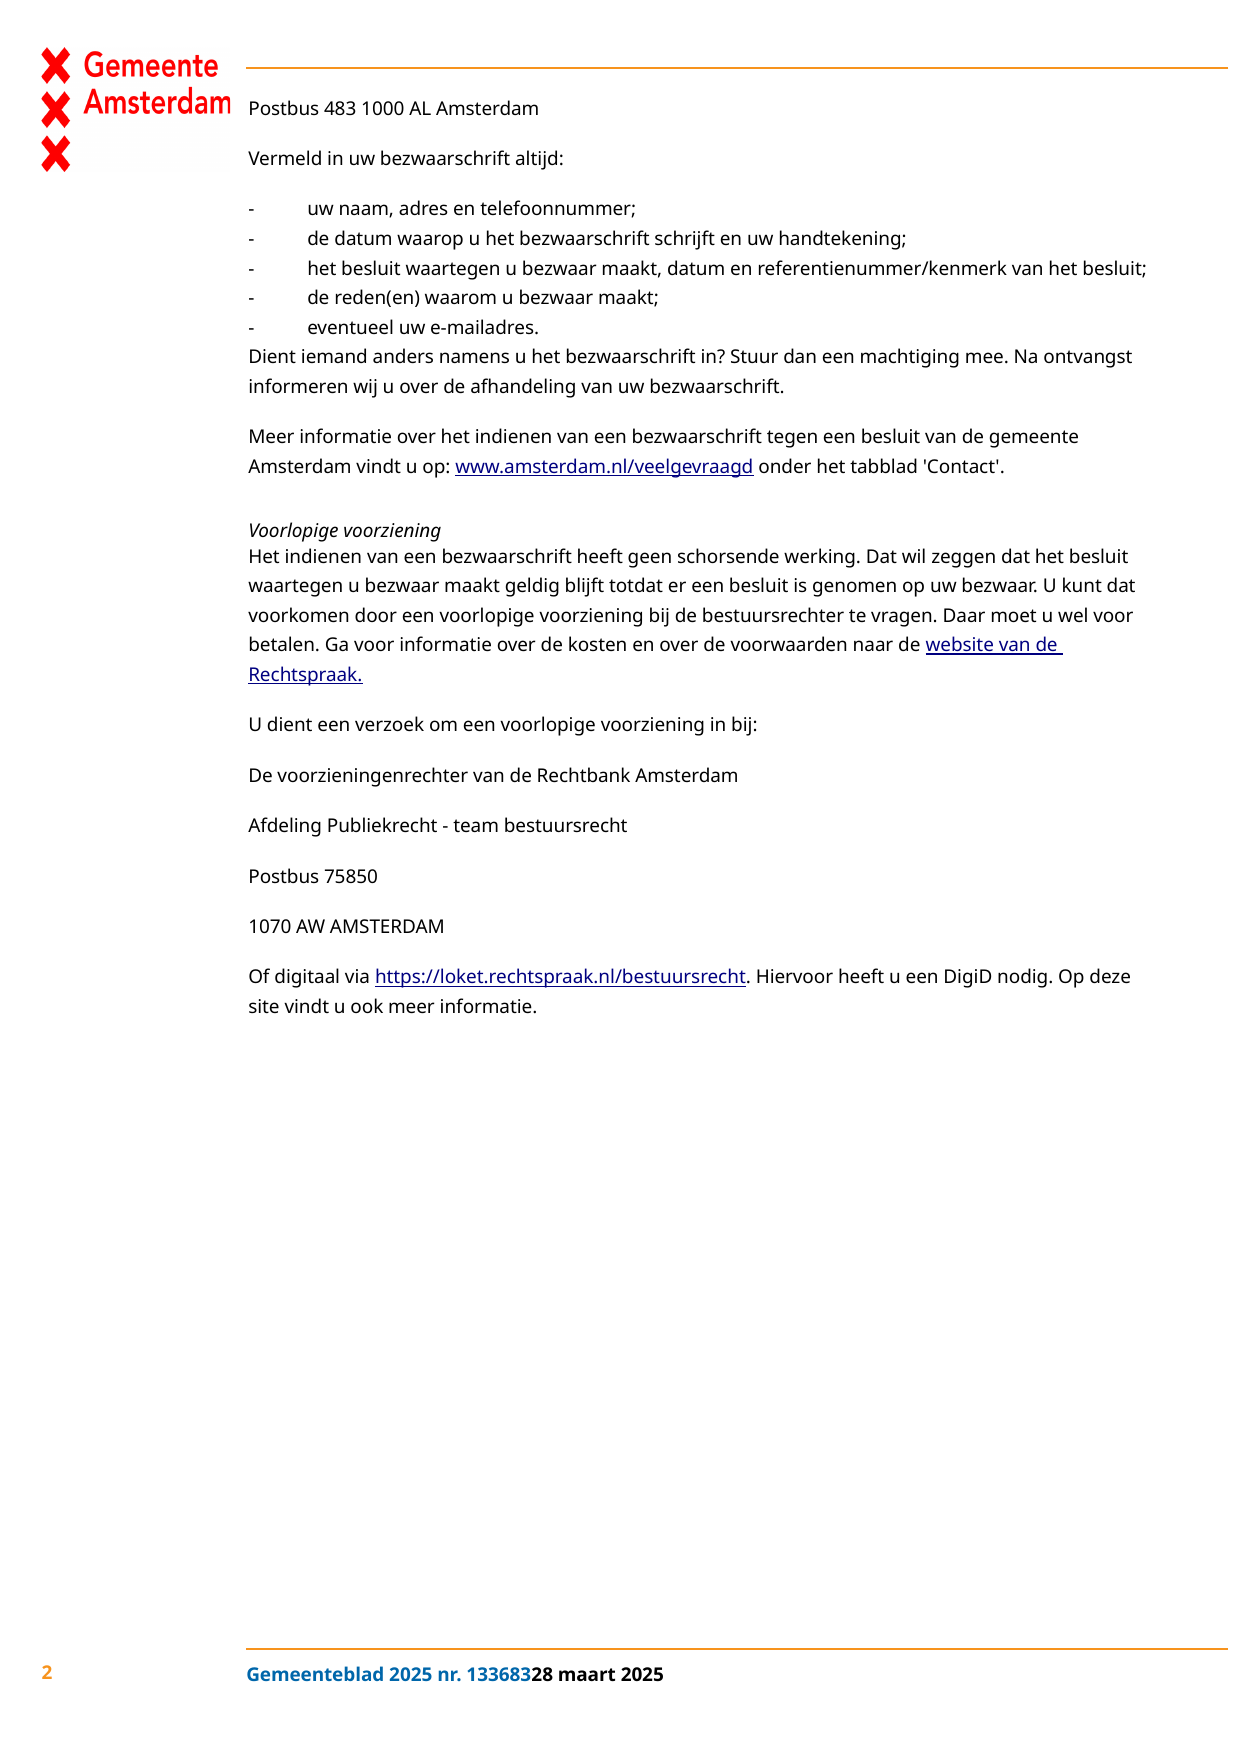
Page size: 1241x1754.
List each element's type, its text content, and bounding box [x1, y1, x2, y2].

list het besluit waartegen u bezwaar maakt, datum en referentienummer/kenmerk van het besluit; [248, 255, 1152, 281]
text 1070 AW AMSTERDAM [248, 913, 1152, 939]
text Of digitaal via https://loket.rechtspraak.nl/bestuursrecht. Hiervoor heeft u een DigiD nodig. Op deze site vindt u ook meer informatie. [248, 964, 1152, 1019]
list de reden(en) waarom u bezwaar maakt; [248, 284, 1152, 310]
text Voorlopige voorziening [248, 517, 1152, 543]
text Postbus 75850 [248, 863, 1152, 888]
list uw naam, adres en telefoonnummer; [248, 196, 1152, 221]
list eventueel uw e-mailadres. [248, 314, 1152, 340]
text Afdeling Publiekrecht - team bestuursrecht [248, 812, 1152, 838]
text Meer informatie over het indienen van een bezwaarschrift tegen een besluit van de gemeente Amsterdam vindt u op: www.amsterdam.nl/veelgevraagd onder het tabblad 'Contact'. [248, 423, 1152, 479]
text Het indienen van een bezwaarschrift heeft geen schorsende werking. Dat wil zeggen dat het besluit waartegen u bezwaar maakt geldig blijft totdat er een besluit is genomen op uw bezwaar. U kunt dat voorkomen door een voorlopige voorziening bij de bestuursrechter te vragen. Daar moet u wel voor betalen. Ga voor informatie over de kosten en over de voorwaarden naar de website van de Rechtspraak. [248, 543, 1152, 687]
list de datum waarop u het bezwaarschrift schrijft en uw handtekening; [248, 225, 1152, 251]
picture [41, 47, 231, 172]
text Dient iemand anders namens u het bezwaarschrift in? Stuur dan een machtiging mee. Na ontvangst informeren wij u over de afhandeling van uw bezwaarschrift. [248, 343, 1152, 399]
text Vermeld in uw bezwaarschrift altijd: [248, 145, 1152, 171]
text Postbus 483 1000 AL Amsterdam [248, 95, 1152, 121]
text De voorzieningenrechter van de Rechtbank Amsterdam [248, 762, 1152, 788]
text U dient een verzoek om een voorlopige voorziening in bij: [248, 712, 1152, 737]
